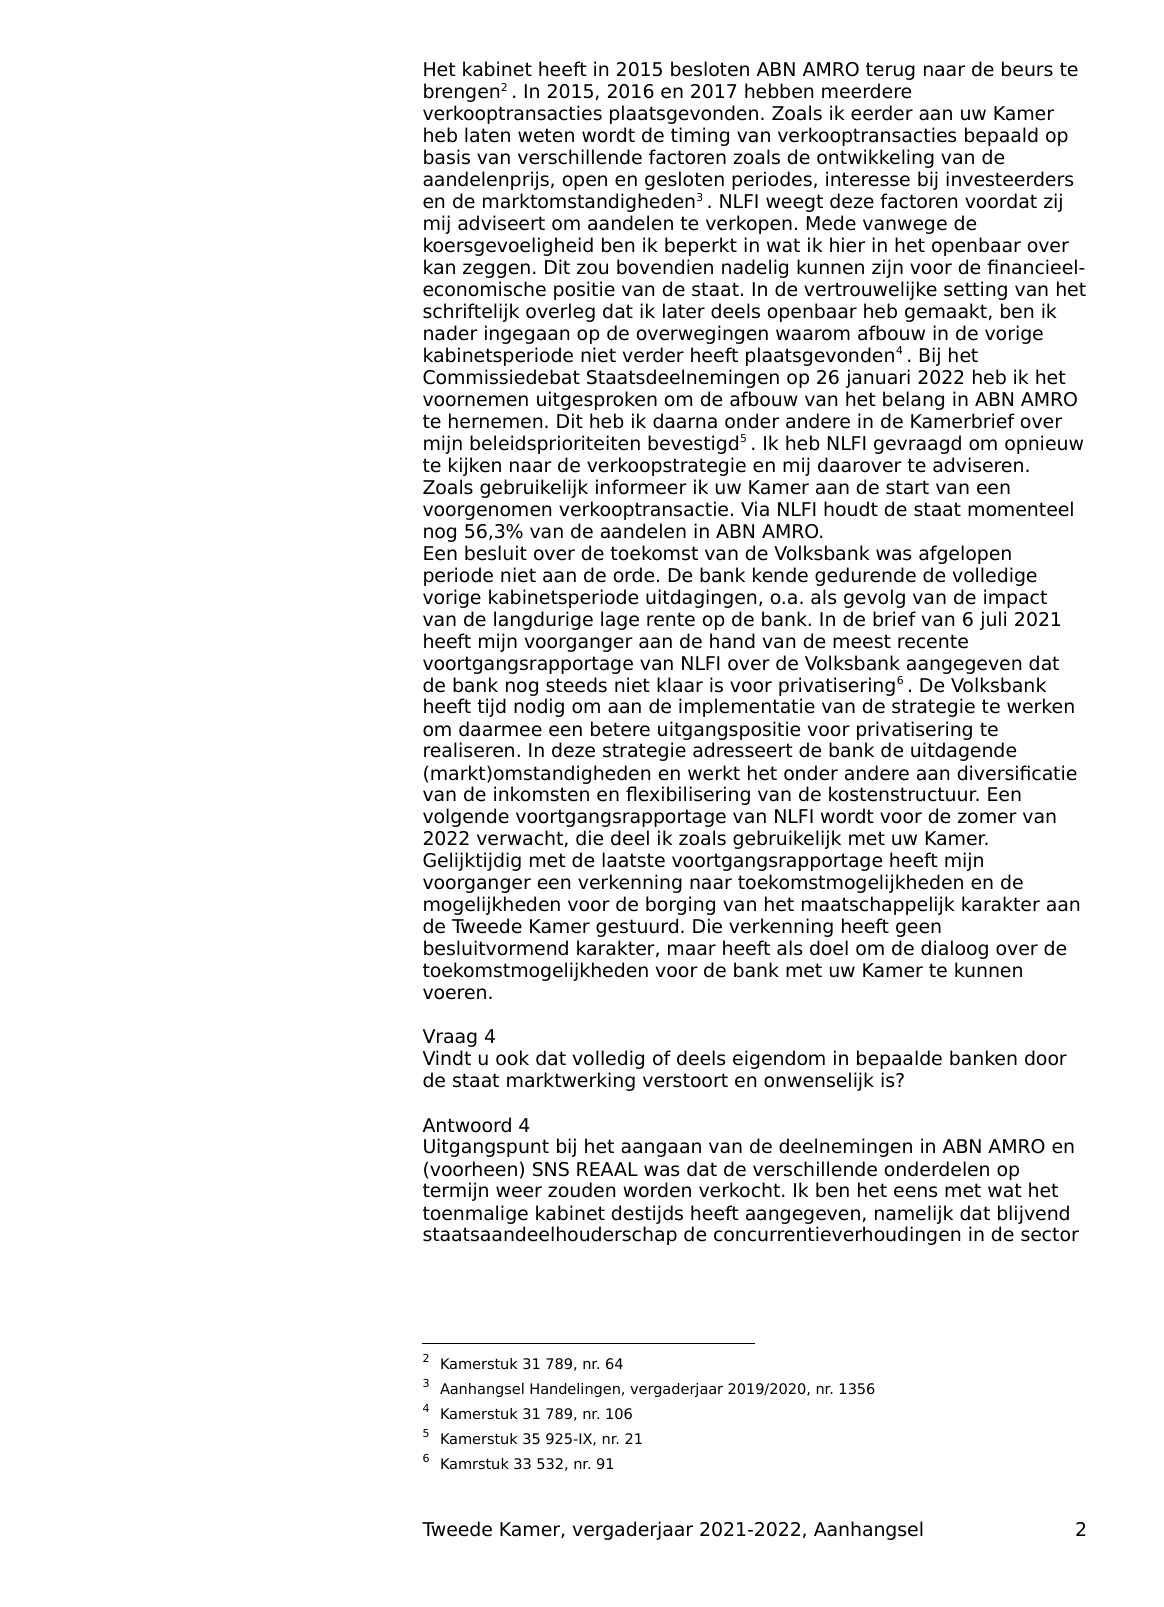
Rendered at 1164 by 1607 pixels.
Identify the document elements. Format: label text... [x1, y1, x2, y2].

text Gelijktijdig met de laatste voortgangsrapportage heeft mijn voorganger een verkenning naar toekomstmogelijkheden en de mogelijkheden voor de borging van het maatschappelijk karakter aan de Tweede Kamer gestuurd. Die verkenning heeft geen besluitvormend karakter, maar heeft als doel om de dialoog over de toekomstmogelijkheden voor de bank met uw Kamer te kunnen voeren. [422, 850, 1087, 1004]
text Uitgangspunt bij het aangaan van de deelnemingen in ABN AMRO en (voorheen) SNS REAAL was dat de verschillende onderdelen op termijn weer zouden worden verkocht. Ik ben het eens met wat het toenmalige kabinet destijds heeft aangegeven, namelijk dat blijvend staatsaandeelhouderschap de concurrentieverhoudingen in de sector [422, 1136, 1087, 1290]
text Antwoord 4 [422, 1114, 1087, 1136]
text Kamrstuk 33 532, nr. 91 [422, 1452, 1087, 1474]
text Kamerstuk 35 925-IX, nr. 21 [422, 1427, 1087, 1449]
text Aanhangsel Handelingen, vergaderjaar 2019/2020, nr. 1356 [422, 1377, 1087, 1399]
text Het kabinet heeft in 2015 besloten ABN AMRO terug naar de beurs te brengen. In 2015, 2016 en 2017 hebben meerdere verkooptransacties plaatsgevonden. Zoals ik eerder aan uw Kamer heb laten weten wordt de timing van verkooptransacties bepaald op basis van verschillende factoren zoals de ontwikkeling van de aandelenprijs, open en gesloten periodes, interesse bij investeerders en de marktomstandigheden. NLFI weegt deze factoren voordat zij mij adviseert om aandelen te verkopen. Mede vanwege de koersgevoeligheid ben ik beperkt in wat ik hier in het openbaar over kan zeggen. Dit zou bovendien nadelig kunnen zijn voor de financieel-economische positie van de staat. In de vertrouwelijke setting van het schriftelijk overleg dat ik later deels openbaar heb gemaakt, ben ik nader ingegaan op de overwegingen waarom afbouw in de vorige kabinetsperiode niet verder heeft plaatsgevonden. Bij het Commissiedebat Staatsdeelnemingen op 26 januari 2022 heb ik het voornemen uitgesproken om de afbouw van het belang in ABN AMRO te hernemen. Dit heb ik daarna onder andere in de Kamerbrief over mijn beleidsprioriteiten bevestigd. Ik heb NLFI gevraagd om opnieuw te kijken naar de verkoopstrategie en mij daarover te adviseren. Zoals gebruikelijk informeer ik uw Kamer aan de start van een voorgenomen verkooptransactie. Via NLFI houdt de staat momenteel nog 56,3% van de aandelen in ABN AMRO. [422, 59, 1087, 543]
text Vindt u ook dat volledig of deels eigendom in bepaalde banken door de staat marktwerking verstoort en onwenselijk is? [422, 1048, 1087, 1092]
text Vraag 4 [422, 1026, 1087, 1048]
text Kamerstuk 31 789, nr. 106 [422, 1402, 1087, 1424]
text Kamerstuk 31 789, nr. 64 [422, 1352, 1087, 1374]
text Een besluit over de toekomst van de Volksbank was afgelopen periode niet aan de orde. De bank kende gedurende de volledige vorige kabinetsperiode uitdagingen, o.a. als gevolg van de impact van de langdurige lage rente op de bank. In de brief van 6 juli 2021 heeft mijn voorganger aan de hand van de meest recente voortgangsrapportage van NLFI over de Volksbank aangegeven dat de bank nog steeds niet klaar is voor privatisering. De Volksbank heeft tijd nodig om aan de implementatie van de strategie te werken om daarmee een betere uitgangspositie voor privatisering te realiseren. In deze strategie adresseert de bank de uitdagende (markt)omstandigheden en werkt het onder andere aan diversificatie van de inkomsten en flexibilisering van de kostenstructuur. Een volgende voortgangsrapportage van NLFI wordt voor de zomer van 2022 verwacht, die deel ik zoals gebruikelijk met uw Kamer. [422, 543, 1087, 850]
